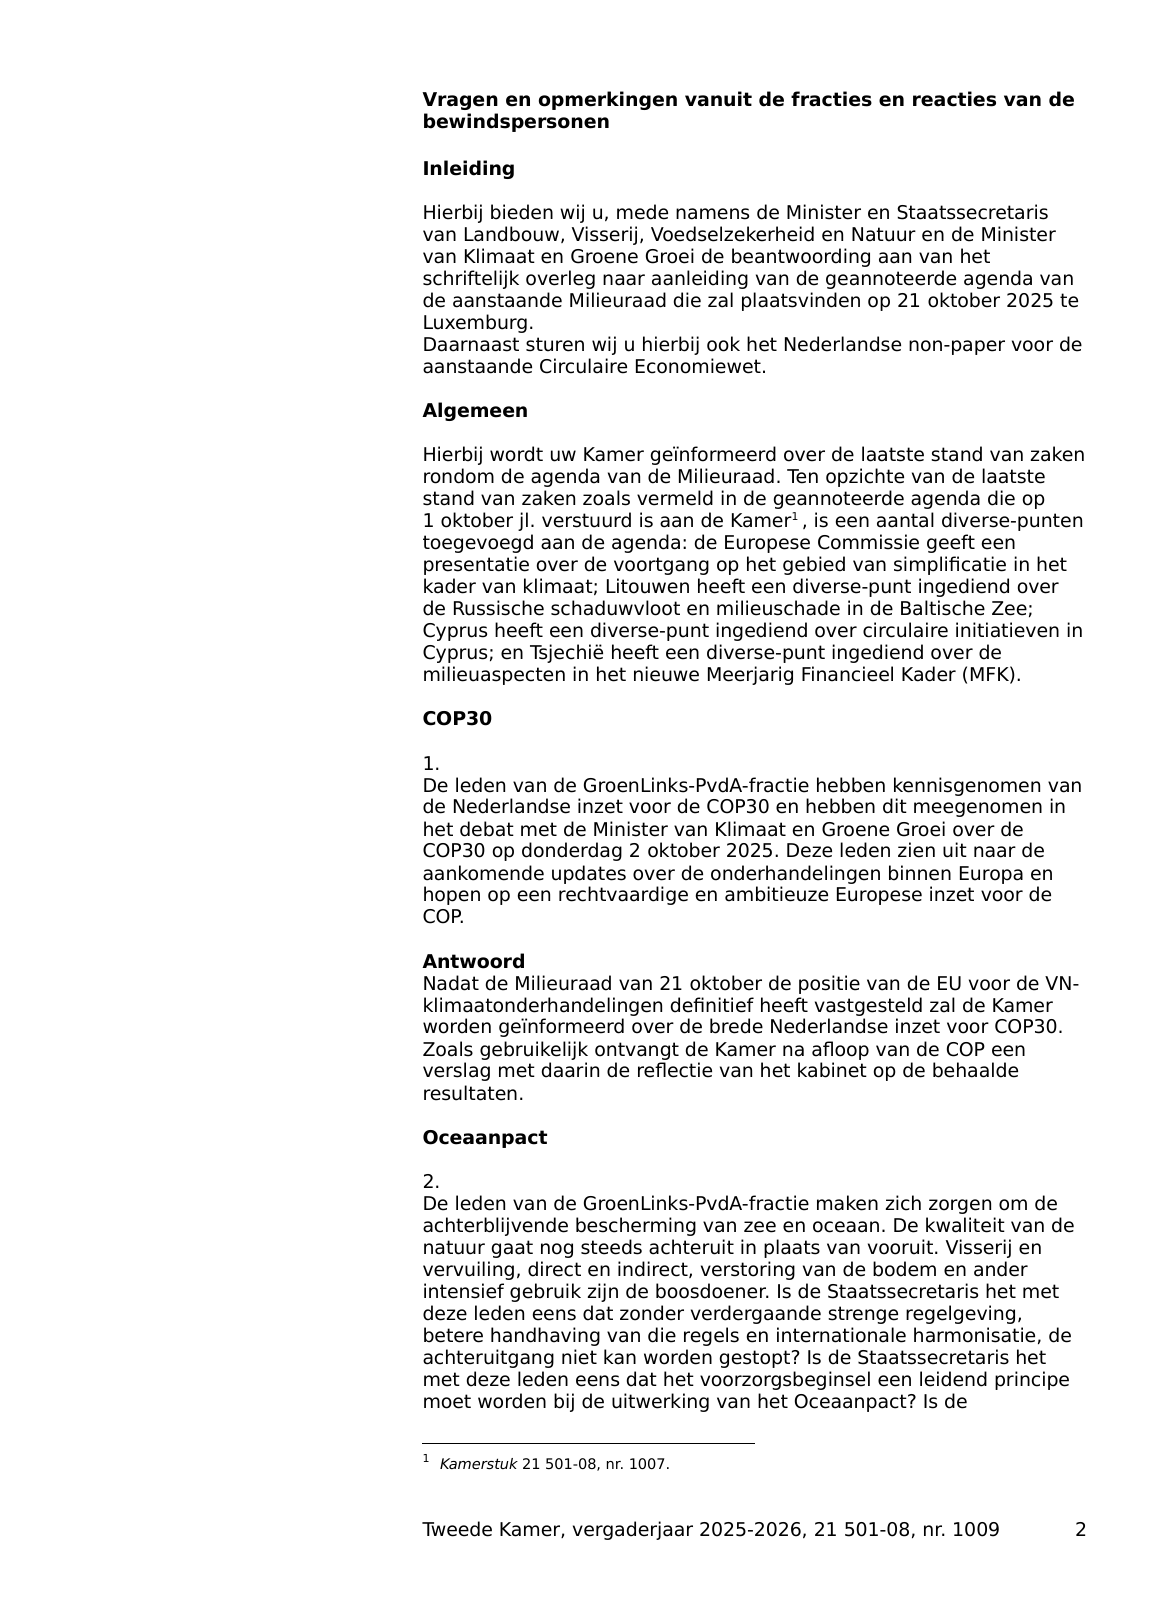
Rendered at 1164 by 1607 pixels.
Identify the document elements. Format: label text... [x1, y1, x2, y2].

subtitle Oceaanpact [422, 1127, 1087, 1148]
text Kamerstuk 21 501-08, nr. 1007. [422, 1452, 1087, 1474]
text 2. [422, 1171, 1087, 1193]
subtitle Algemeen [422, 400, 1087, 422]
subtitle Inleiding [422, 158, 1087, 180]
subtitle Vragen en opmerkingen vanuit de fracties en reacties van de bewindspersonen [422, 89, 1087, 133]
text Nadat de Milieuraad van 21 oktober de positie van de EU voor de VN-klimaatonderhandelingen definitief heeft vastgesteld zal de Kamer worden geïnformeerd over de brede Nederlandse inzet voor COP30. Zoals gebruikelijk ontvangt de Kamer na afloop van de COP een verslag met daarin de reflectie van het kabinet op de behaalde resultaten. [422, 972, 1087, 1104]
text De leden van de GroenLinks-PvdA-fractie hebben kennisgenomen van de Nederlandse inzet voor de COP30 en hebben dit meegenomen in het debat met de Minister van Klimaat en Groene Groei over de COP30 op donderdag 2 oktober 2025. Deze leden zien uit naar de aankomende updates over de onderhandelingen binnen Europa en hopen op een rechtvaardige en ambitieuze Europese inzet voor de COP. [422, 774, 1087, 928]
subtitle COP30 [422, 708, 1087, 730]
text Hierbij bieden wij u, mede namens de Minister en Staatssecretaris van Landbouw, Visserij, Voedselzekerheid en Natuur en de Minister van Klimaat en Groene Groei de beantwoording aan van het schriftelijk overleg naar aanleiding van de geannoteerde agenda van de aanstaande Milieuraad die zal plaatsvinden op 21 oktober 2025 te Luxemburg. [422, 202, 1087, 334]
text Hierbij wordt uw Kamer geïnformeerd over de laatste stand van zaken rondom de agenda van de Milieuraad. Ten opzichte van de laatste stand van zaken zoals vermeld in de geannoteerde agenda die op 1 oktober jl. verstuurd is aan de Kamer, is een aantal diverse-punten toegevoegd aan de agenda: de Europese Commissie geeft een presentatie over de voortgang op het gebied van simplificatie in het kader van klimaat; Litouwen heeft een diverse-punt ingediend over de Russische schaduwvloot en milieuschade in de Baltische Zee; Cyprus heeft een diverse-punt ingediend over circulaire initiatieven in Cyprus; en Tsjechië heeft een diverse-punt ingediend over de milieuaspecten in het nieuwe Meerjarig Financieel Kader (MFK). [422, 444, 1087, 686]
text De leden van de GroenLinks-PvdA-fractie maken zich zorgen om de achterblijvende bescherming van zee en oceaan. De kwaliteit van de natuur gaat nog steeds achteruit in plaats van vooruit. Visserij en vervuiling, direct en indirect, verstoring van de bodem en ander intensief gebruik zijn de boosdoener. Is de Staatssecretaris het met deze leden eens dat zonder verdergaande strenge regelgeving, betere handhaving van die regels en internationale harmonisatie, de achteruitgang niet kan worden gestopt? Is de Staatssecretaris het met deze leden eens dat het voorzorgsbeginsel een leidend principe moet worden bij de uitwerking van het Oceaanpact? Is de [422, 1193, 1087, 1412]
text 1. [422, 752, 1087, 774]
text Daarnaast sturen wij u hierbij ook het Nederlandse non-paper voor de aanstaande Circulaire Economiewet. [422, 334, 1087, 378]
text Antwoord [422, 951, 1087, 972]
